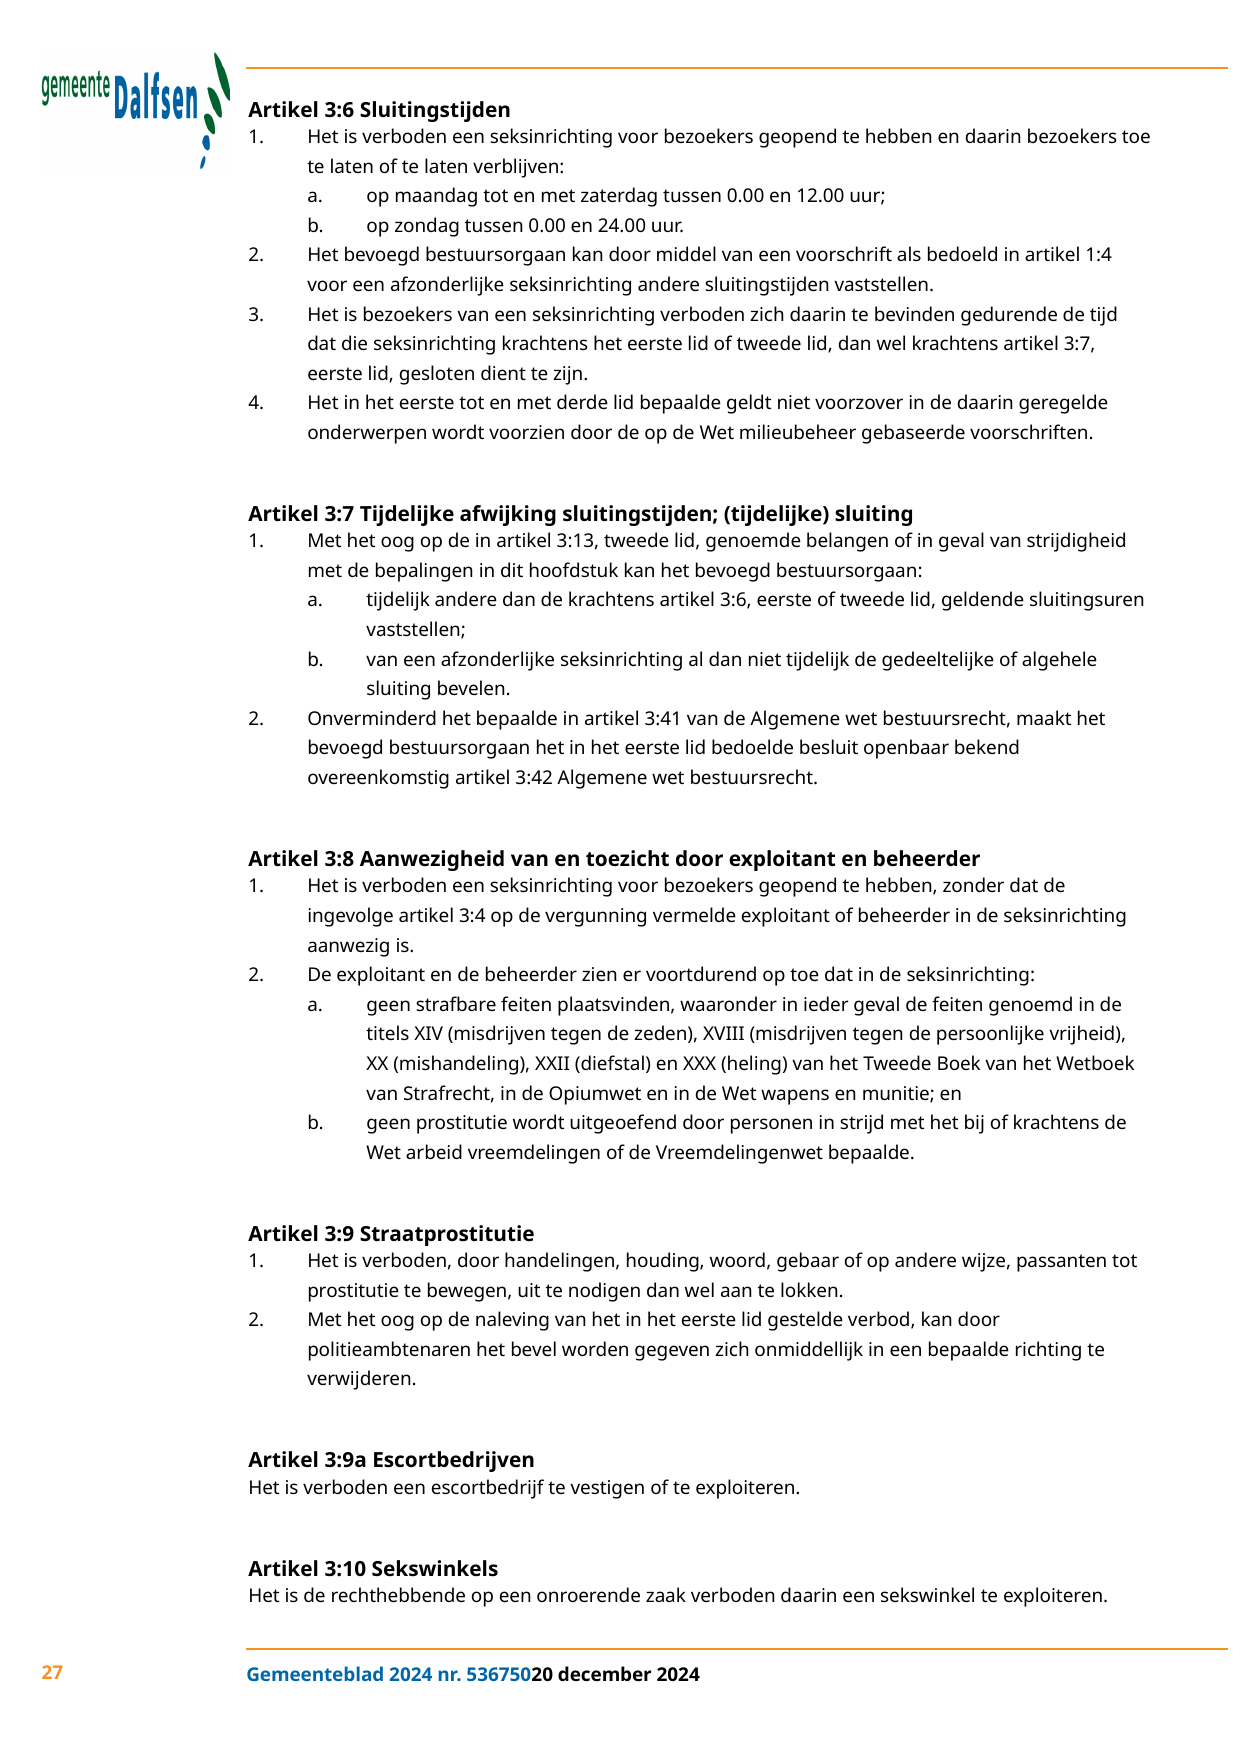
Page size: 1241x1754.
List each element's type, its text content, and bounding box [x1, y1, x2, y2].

list Het is verboden, door handelingen, houding, woord, gebaar of op andere wijze, passanten tot prostitutie te bewegen, uit te nodigen dan wel aan te lokken. [248, 1247, 1152, 1303]
list Het in het eerste tot en met derde lid bepaalde geldt niet voorzover in de daarin geregelde onderwerpen wordt voorzien door de op de Wet milieubeheer gebaseerde voorschriften. [248, 389, 1152, 445]
list geen strafbare feiten plaatsvinden, waaronder in ieder geval de feiten genoemd in de titels XIV (misdrijven tegen de zeden), XVIII (misdrijven tegen de persoonlijke vrijheid), XX (mishandeling), XXII (diefstal) en XXX (heling) van het Tweede Boek van het Wetboek van Strafrecht, in de Opiumwet en in de Wet wapens en munitie; en [307, 991, 1152, 1105]
list tijdelijk andere dan de krachtens artikel 3:6, eerste of tweede lid, geldende sluitingsuren vaststellen; [307, 587, 1152, 642]
text Artikel 3:7 Tijdelijke afwijking sluitingstijden; (tijdelijke) sluiting [248, 499, 1152, 527]
text Het is verboden een escortbedrijf te vestigen of te exploiteren. [248, 1474, 1152, 1500]
list op maandag tot en met zaterdag tussen 0.00 en 12.00 uur; [307, 182, 1152, 208]
list Met het oog op de naleving van het in het eerste lid gestelde verbod, kan door politieambtenaren het bevel worden gegeven zich onmiddellijk in een bepaalde richting te verwijderen. [248, 1306, 1152, 1391]
list Onverminderd het bepaalde in artikel 3:41 van de Algemene wet bestuursrecht, maakt het bevoegd bestuursorgaan het in het eerste lid bedoelde besluit openbaar bekend overeenkomstig artikel 3:42 Algemene wet bestuursrecht. [248, 705, 1152, 790]
picture [41, 47, 231, 172]
list Het is bezoekers van een seksinrichting verboden zich daarin te bevinden gedurende de tijd dat die seksinrichting krachtens het eerste lid of tweede lid, dan wel krachtens artikel 3:7, eerste lid, gesloten dient te zijn. [248, 301, 1152, 386]
list op zondag tussen 0.00 en 24.00 uur. [307, 212, 1152, 238]
list Het bevoegd bestuursorgaan kan door middel van een voorschrift als bedoeld in artikel 1:4 voor een afzonderlijke seksinrichting andere sluitingstijden vaststellen. [248, 242, 1152, 297]
text Artikel 3:8 Aanwezigheid van en toezicht door exploitant en beheerder [248, 844, 1152, 873]
text Artikel 3:9 Straatprostitutie [248, 1219, 1152, 1247]
list De exploitant en de beheerder zien er voortdurend op toe dat in de seksinrichting: [248, 961, 1152, 987]
list van een afzonderlijke seksinrichting al dan niet tijdelijk de gedeeltelijke of algehele sluiting bevelen. [307, 646, 1152, 701]
list Het is verboden een seksinrichting voor bezoekers geopend te hebben en daarin bezoekers toe te laten of te laten verblijven: [248, 123, 1152, 178]
text Het is de rechthebbende op een onroerende zaak verboden daarin een sekswinkel te exploiteren. [248, 1582, 1152, 1608]
list Met het oog op de in artikel 3:13, tweede lid, genoemde belangen of in geval van strijdigheid met de bepalingen in dit hoofdstuk kan het bevoegd bestuursorgaan: [248, 527, 1152, 583]
list geen prostitutie wordt uitgeoefend door personen in strijd met het bij of krachtens de Wet arbeid vreemdelingen of de Vreemdelingenwet bepaalde. [307, 1109, 1152, 1164]
text Artikel 3:9a Escortbedrijven [248, 1446, 1152, 1474]
list Het is verboden een seksinrichting voor bezoekers geopend te hebben, zonder dat de ingevolge artikel 3:4 op de vergunning vermelde exploitant of beheerder in de seksinrichting aanwezig is. [248, 873, 1152, 957]
text Artikel 3:6 Sluitingstijden [248, 95, 1152, 123]
text Artikel 3:10 Sekswinkels [248, 1554, 1152, 1582]
